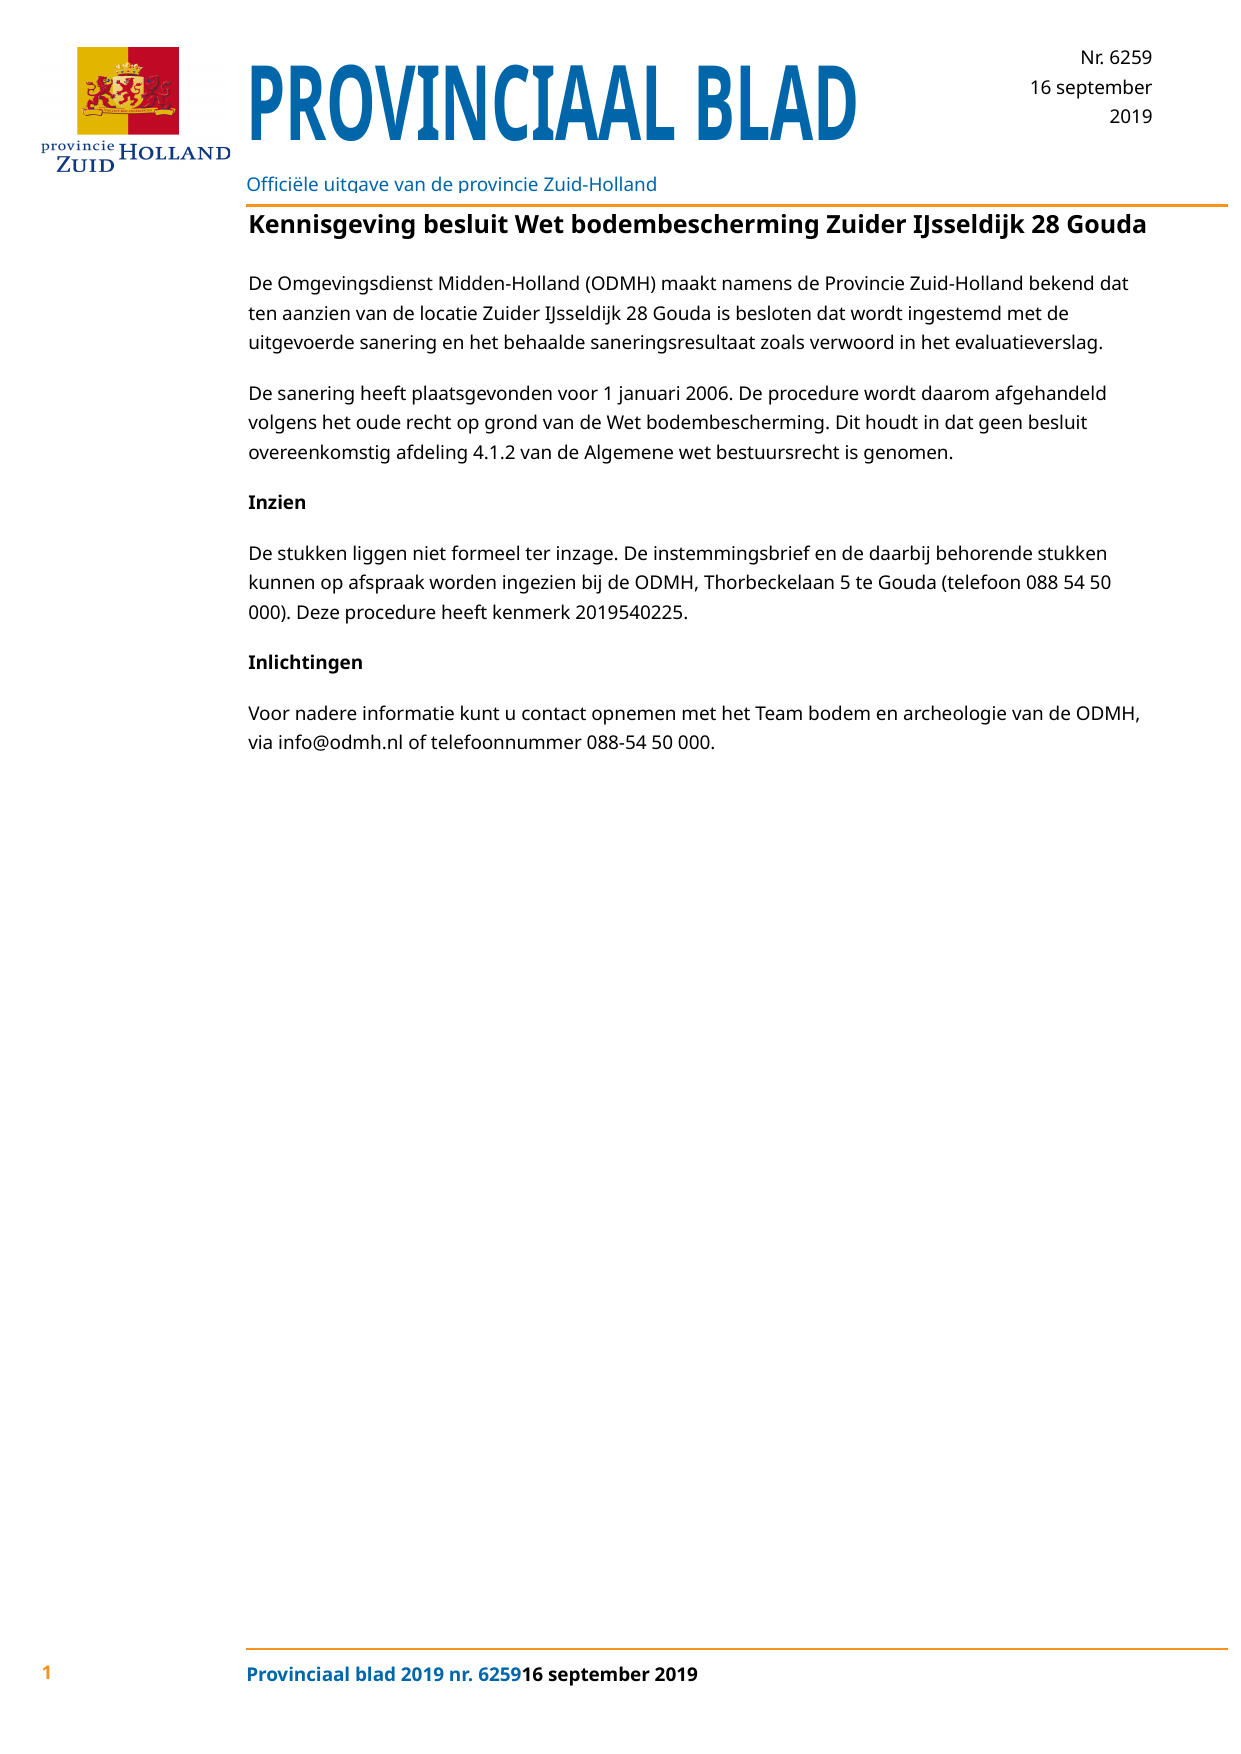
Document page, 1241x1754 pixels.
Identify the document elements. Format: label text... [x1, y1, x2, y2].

text Voor nadere informatie kunt u contact opnemen met het Team bodem en archeologie van de ODMH, via info@odmh.nl of telefoonnummer 088-54 50 000. [248, 700, 1152, 755]
text Inzien [248, 489, 1152, 515]
text Kennisgeving besluit Wet bodembescherming Zuider IJsseldijk 28 Gouda [248, 207, 1152, 241]
text De sanering heeft plaatsgevonden voor 1 januari 2006. De procedure wordt daarom afgehandeld volgens het oude recht op grond van de Wet bodembescherming. Dit houdt in dat geen besluit overeenkomstig afdeling 4.1.2 van de Algemene wet bestuursrecht is genomen. [248, 380, 1152, 465]
picture [41, 47, 231, 172]
text De Omgevingsdienst Midden-Holland (ODMH) maakt namens de Provincie Zuid-Holland bekend dat ten aanzien van de locatie Zuider IJsseldijk 28 Gouda is besloten dat wordt ingestemd met de uitgevoerde sanering en het behaalde saneringsresultaat zoals verwoord in het evaluatieverslag. [248, 270, 1152, 355]
text De stukken liggen niet formeel ter inzage. De instemmingsbrief en de daarbij behorende stukken kunnen op afspraak worden ingezien bij de ODMH, Thorbeckelaan 5 te Gouda (telefoon 088 54 50 000). Deze procedure heeft kenmerk 2019540225. [248, 540, 1152, 625]
text Inlichtingen [248, 649, 1152, 675]
